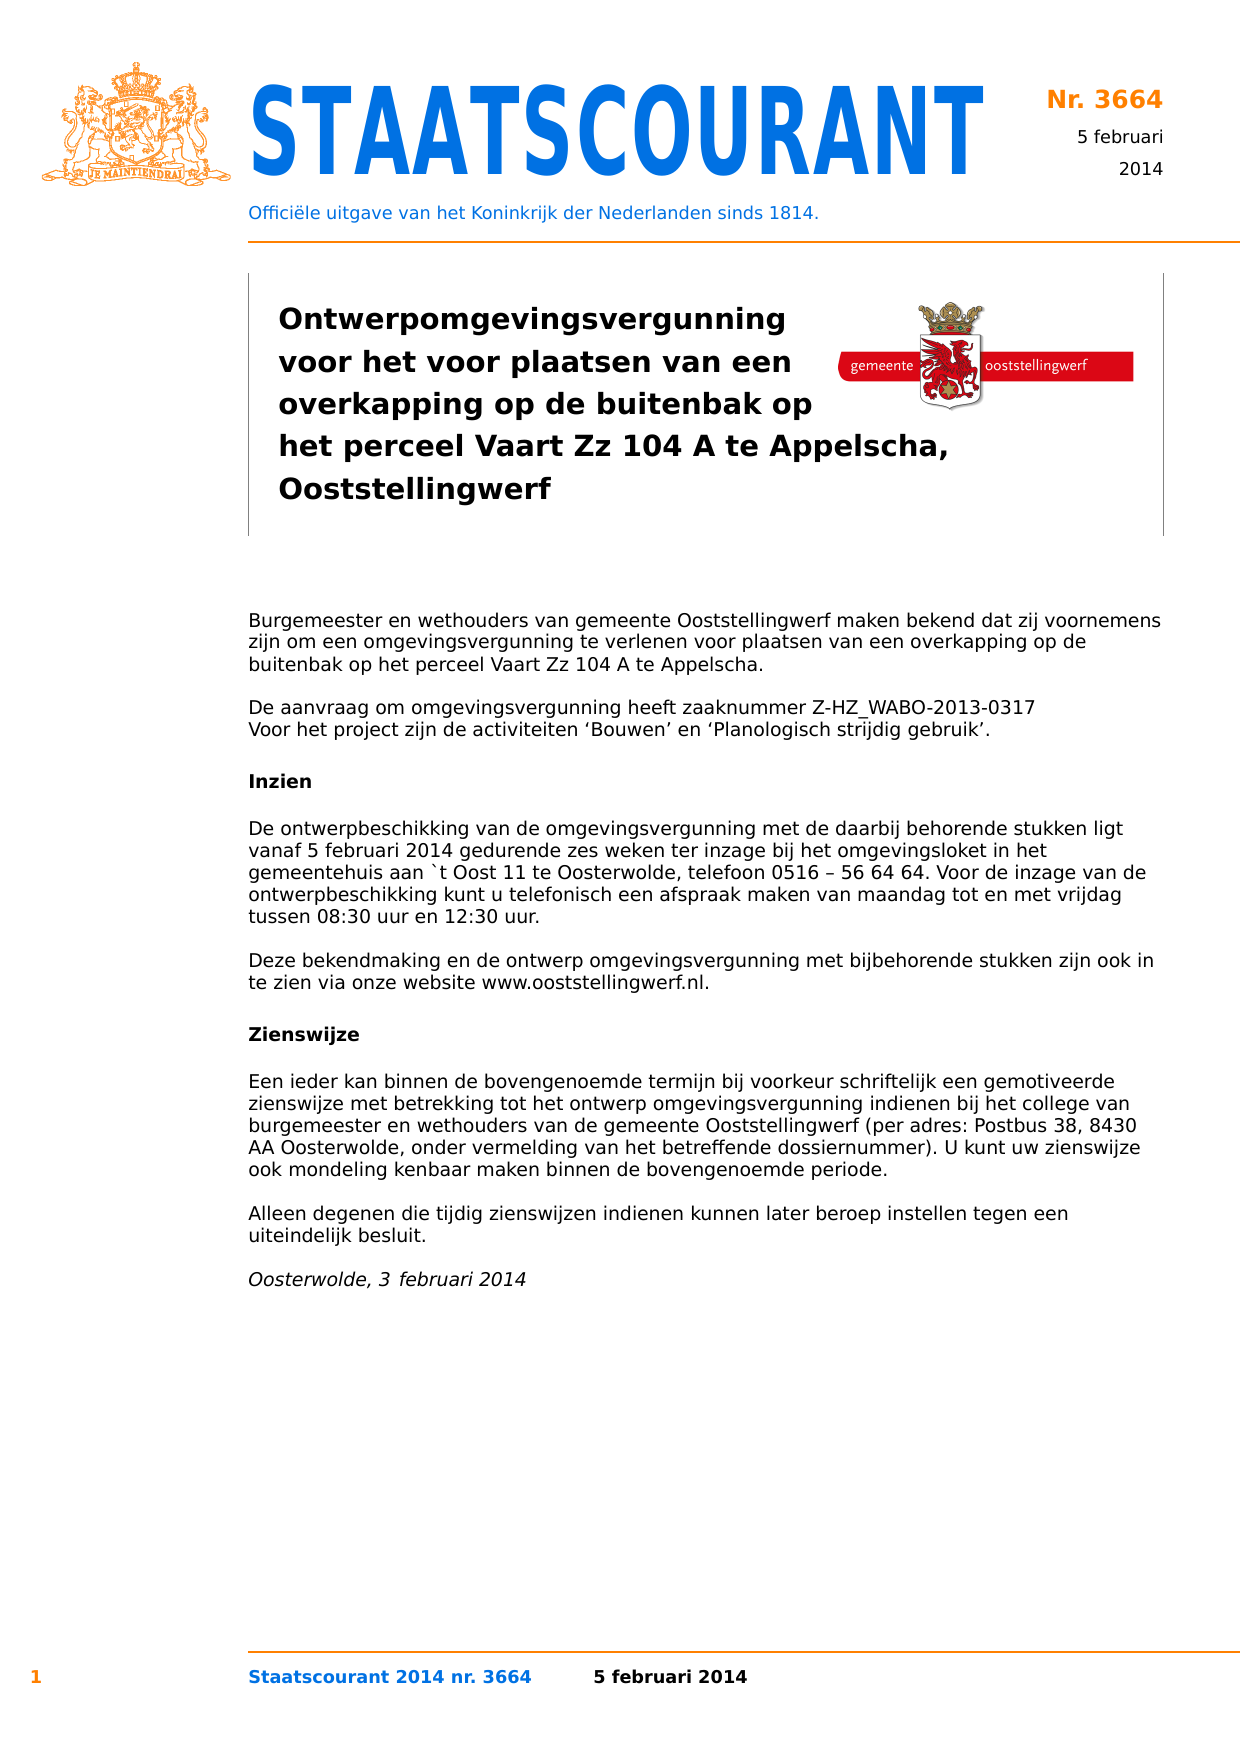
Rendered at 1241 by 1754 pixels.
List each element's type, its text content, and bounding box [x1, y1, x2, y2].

subtitle Inzien [248, 771, 1163, 793]
text De aanvraag om omgevingsvergunning heeft zaaknummer Z-HZ_WABO-2013-0317 [248, 697, 1163, 719]
table_header Nr. 3664 [998, 62, 1240, 121]
text Burgemeester en wethouders van gemeente Ooststellingwerf maken bekend dat zij voornemens zijn om een omgevingsvergunning te verlenen voor plaatsen van een overkapping op de buitenbak op het perceel Vaart Zz 104 A te Appelscha. [248, 609, 1163, 675]
text Voor het project zijn de activiteiten ‘Bouwen’ en ‘Planologisch strijdig gebruik’. [248, 719, 1163, 741]
subtitle Zienswijze [248, 1024, 1163, 1046]
subtitle Ontwerpomgevingsvergunning voor het voor plaatsen van een overkapping op de buitenbak op het perceel Vaart Zz 104 A te Appelscha, Ooststellingwerf [249, 273, 1163, 536]
text Een ieder kan binnen de bovengenoemde termijn bij voorkeur schriftelijk een gemotiveerde zienswijze met betrekking tot het ontwerp omgevingsvergunning indienen bij het college van burgemeester en wethouders van de gemeente Ooststellingwerf (per adres: Postbus 38, 8430 AA Oosterwolde, onder vermelding van het betreffende dossiernummer). U kunt uw zienswijze ook mondeling kenbaar maken binnen de bovengenoemde periode. [248, 1071, 1163, 1181]
picture [838, 302, 1134, 415]
table_cell 5 februari [998, 121, 1240, 153]
picture [41, 62, 231, 186]
text Alleen degenen die tijdig zienswijzen indienen kunnen later beroep instellen tegen een uiteindelijk besluit. [248, 1203, 1163, 1247]
table_cell Officiële uitgave van het Koninkrijk der Nederlanden sinds 1814. [248, 203, 1240, 241]
table_cell 2014 [998, 153, 1240, 203]
table_header STAATSCOURANT [248, 62, 998, 203]
text Oosterwolde, 3 februari 2014 [248, 1268, 1163, 1291]
text Deze bekendmaking en de ontwerp omgevingsvergunning met bijbehorende stukken zijn ook in te zien via onze website www.ooststellingwerf.nl. [248, 950, 1163, 994]
table_header [25, 62, 248, 241]
text De ontwerpbeschikking van de omgevingsvergunning met de daarbij behorende stukken ligt vanaf 5 februari 2014 gedurende zes weken ter inzage bij het omgevingsloket in het gemeentehuis aan `t Oost 11 te Oosterwolde, telefoon 0516 – 56 64 64. Voor de inzage van de ontwerpbeschikking kunt u telefonisch een afspraak maken van maandag tot en met vrijdag tussen 08:30 uur en 12:30 uur. [248, 818, 1163, 928]
